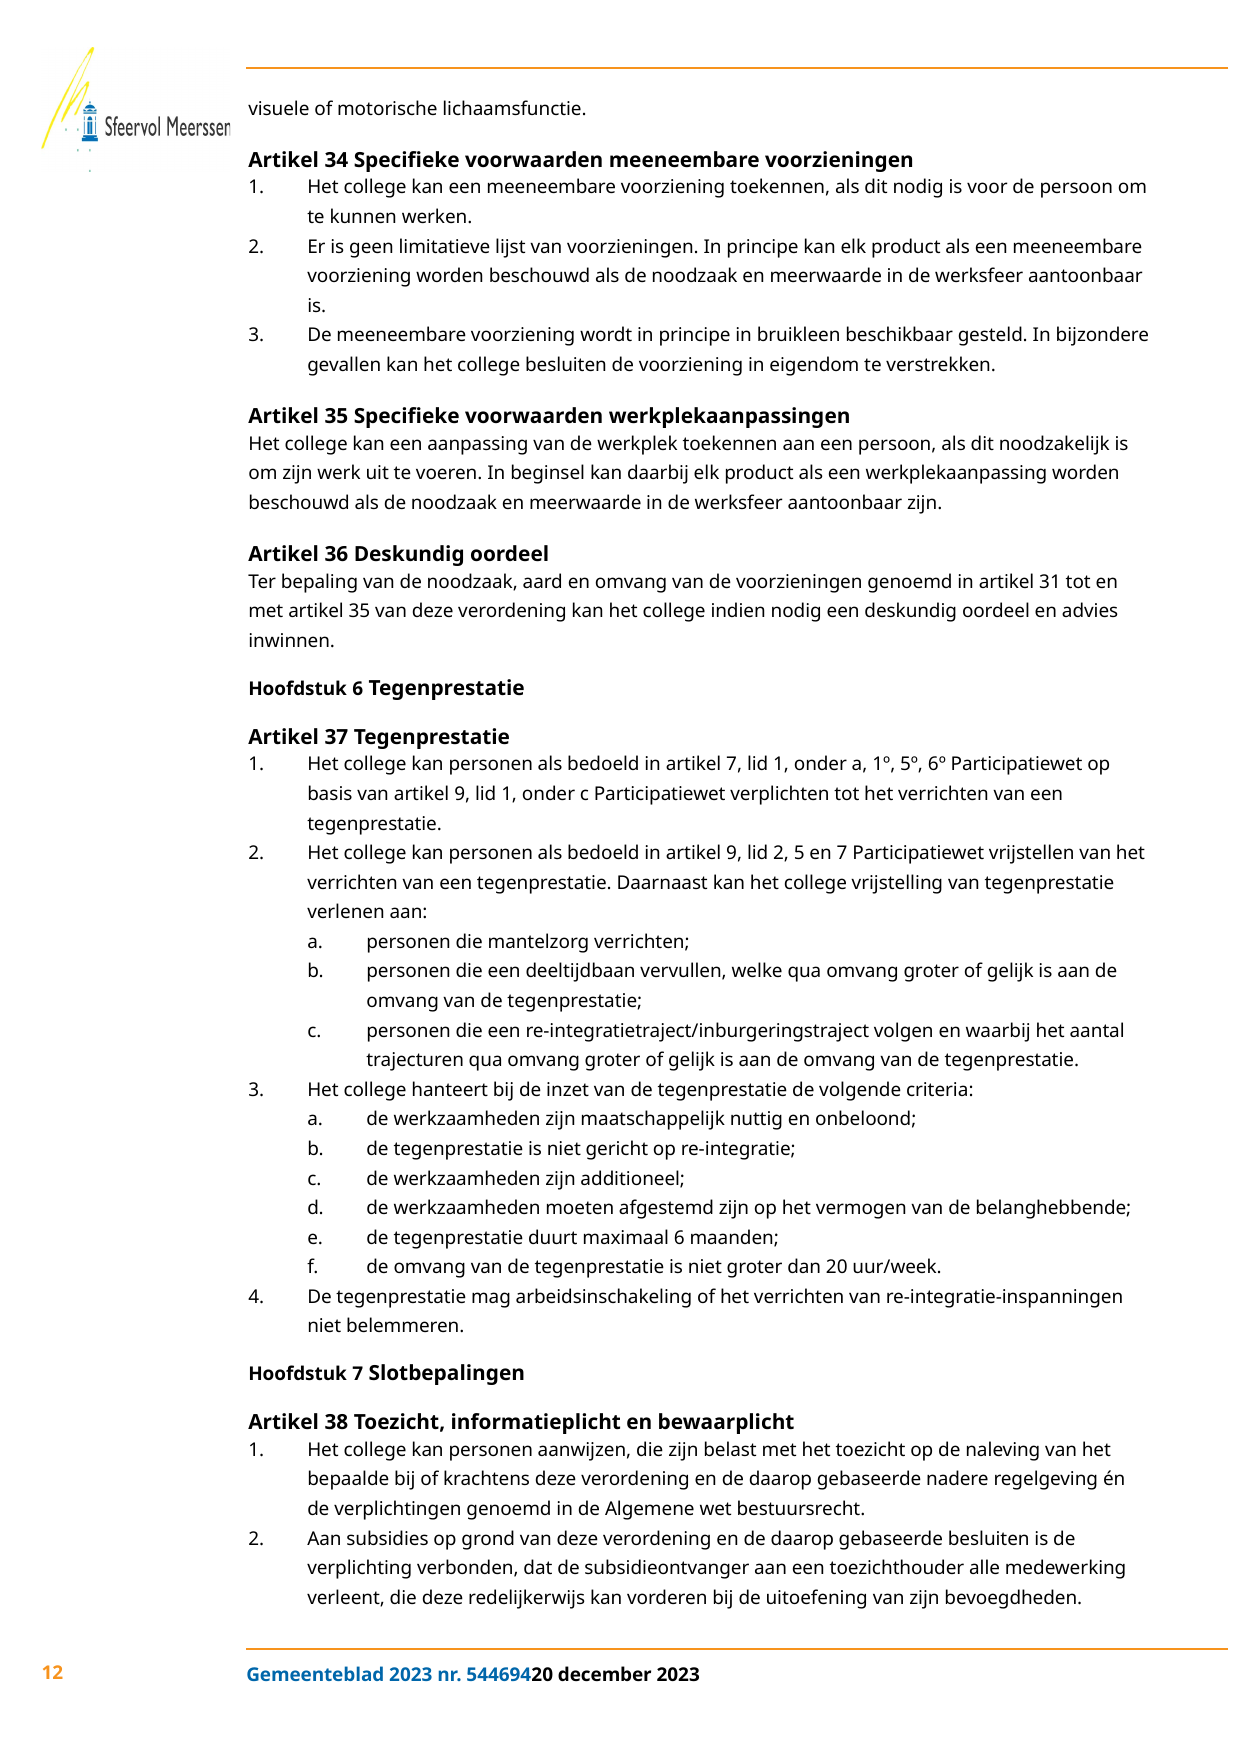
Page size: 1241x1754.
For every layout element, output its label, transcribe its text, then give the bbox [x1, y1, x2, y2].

list personen die mantelzorg verrichten; [307, 928, 1152, 954]
list Het college hanteert bij de inzet van de tegenprestatie de volgende criteria: [248, 1076, 1152, 1102]
list Er is geen limitatieve lijst van voorzieningen. In principe kan elk product als een meeneembare voorziening worden beschouwd als de noodzaak en meerwaarde in de werksfeer aantoonbaar is. [248, 233, 1152, 318]
list personen die een re-integratietraject/inburgeringstraject volgen en waarbij het aantal trajecturen qua omvang groter of gelijk is aan de omvang van de tegenprestatie. [307, 1017, 1152, 1072]
list de werkzaamheden zijn additioneel; [307, 1165, 1152, 1190]
picture [41, 47, 231, 172]
text Het college kan een aanpassing van de werkplek toekennen aan een persoon, als dit noodzakelijk is om zijn werk uit te voeren. In beginsel kan daarbij elk product als een werkplekaanpassing worden beschouwd als de noodzaak en meerwaarde in de werksfeer aantoonbaar zijn. [248, 430, 1152, 515]
text visuele of motorische lichaamsfunctie. [248, 95, 1152, 121]
list Het college kan een meeneembare voorziening toekennen, als dit nodig is voor de persoon om te kunnen werken. [248, 174, 1152, 229]
list personen die een deeltijdbaan vervullen, welke qua omvang groter of gelijk is aan de omvang van de tegenprestatie; [307, 958, 1152, 1013]
list Het college kan personen als bedoeld in artikel 7, lid 1, onder a, 1º, 5º, 6º Participatiewet op basis van artikel 9, lid 1, onder c Participatiewet verplichten tot het verrichten van een tegenprestatie. [248, 751, 1152, 835]
text Hoofdstuk 6 Tegenprestatie [248, 673, 1152, 701]
list Het college kan personen als bedoeld in artikel 9, lid 2, 5 en 7 Participatiewet vrijstellen van het verrichten van een tegenprestatie. Daarnaast kan het college vrijstelling van tegenprestatie verlenen aan: [248, 839, 1152, 924]
text Artikel 37 Tegenprestatie [248, 722, 1152, 751]
list de tegenprestatie is niet gericht op re-integratie; [307, 1135, 1152, 1161]
text Ter bepaling van de noodzaak, aard en omvang van de voorzieningen genoemd in artikel 31 tot en met artikel 35 van deze verordening kan het college indien nodig een deskundig oordeel en advies inwinnen. [248, 568, 1152, 653]
list De tegenprestatie mag arbeidsinschakeling of het verrichten van re-integratie-inspanningen niet belemmeren. [248, 1283, 1152, 1338]
list De meeneembare voorziening wordt in principe in bruikleen beschikbaar gesteld. In bijzondere gevallen kan het college besluiten de voorziening in eigendom te verstrekken. [248, 322, 1152, 377]
text Artikel 35 Specifieke voorwaarden werkplekaanpassingen [248, 402, 1152, 430]
text Hoofdstuk 7 Slotbepalingen [248, 1358, 1152, 1387]
list de tegenprestatie duurt maximaal 6 maanden; [307, 1224, 1152, 1249]
list Het college kan personen aanwijzen, die zijn belast met het toezicht op de naleving van het bepaalde bij of krachtens deze verordening en de daarop gebaseerde nadere regelgeving én de verplichtingen genoemd in de Algemene wet bestuursrecht. [248, 1436, 1152, 1521]
list Aan subsidies op grond van deze verordening en de daarop gebaseerde besluiten is de verplichting verbonden, dat de subsidieontvanger aan een toezichthouder alle medewerking verleent, die deze redelijkerwijs kan vorderen bij de uitoefening van zijn bevoegdheden. [248, 1525, 1152, 1609]
list de werkzaamheden zijn maatschappelijk nuttig en onbeloond; [307, 1106, 1152, 1131]
text Artikel 36 Deskundig oordeel [248, 539, 1152, 568]
list de omvang van de tegenprestatie is niet groter dan 20 uur/week. [307, 1253, 1152, 1279]
text Artikel 38 Toezicht, informatieplicht en bewaarplicht [248, 1407, 1152, 1436]
text Artikel 34 Specifieke voorwaarden meeneembare voorzieningen [248, 145, 1152, 174]
list de werkzaamheden moeten afgestemd zijn op het vermogen van de belanghebbende; [307, 1194, 1152, 1220]
